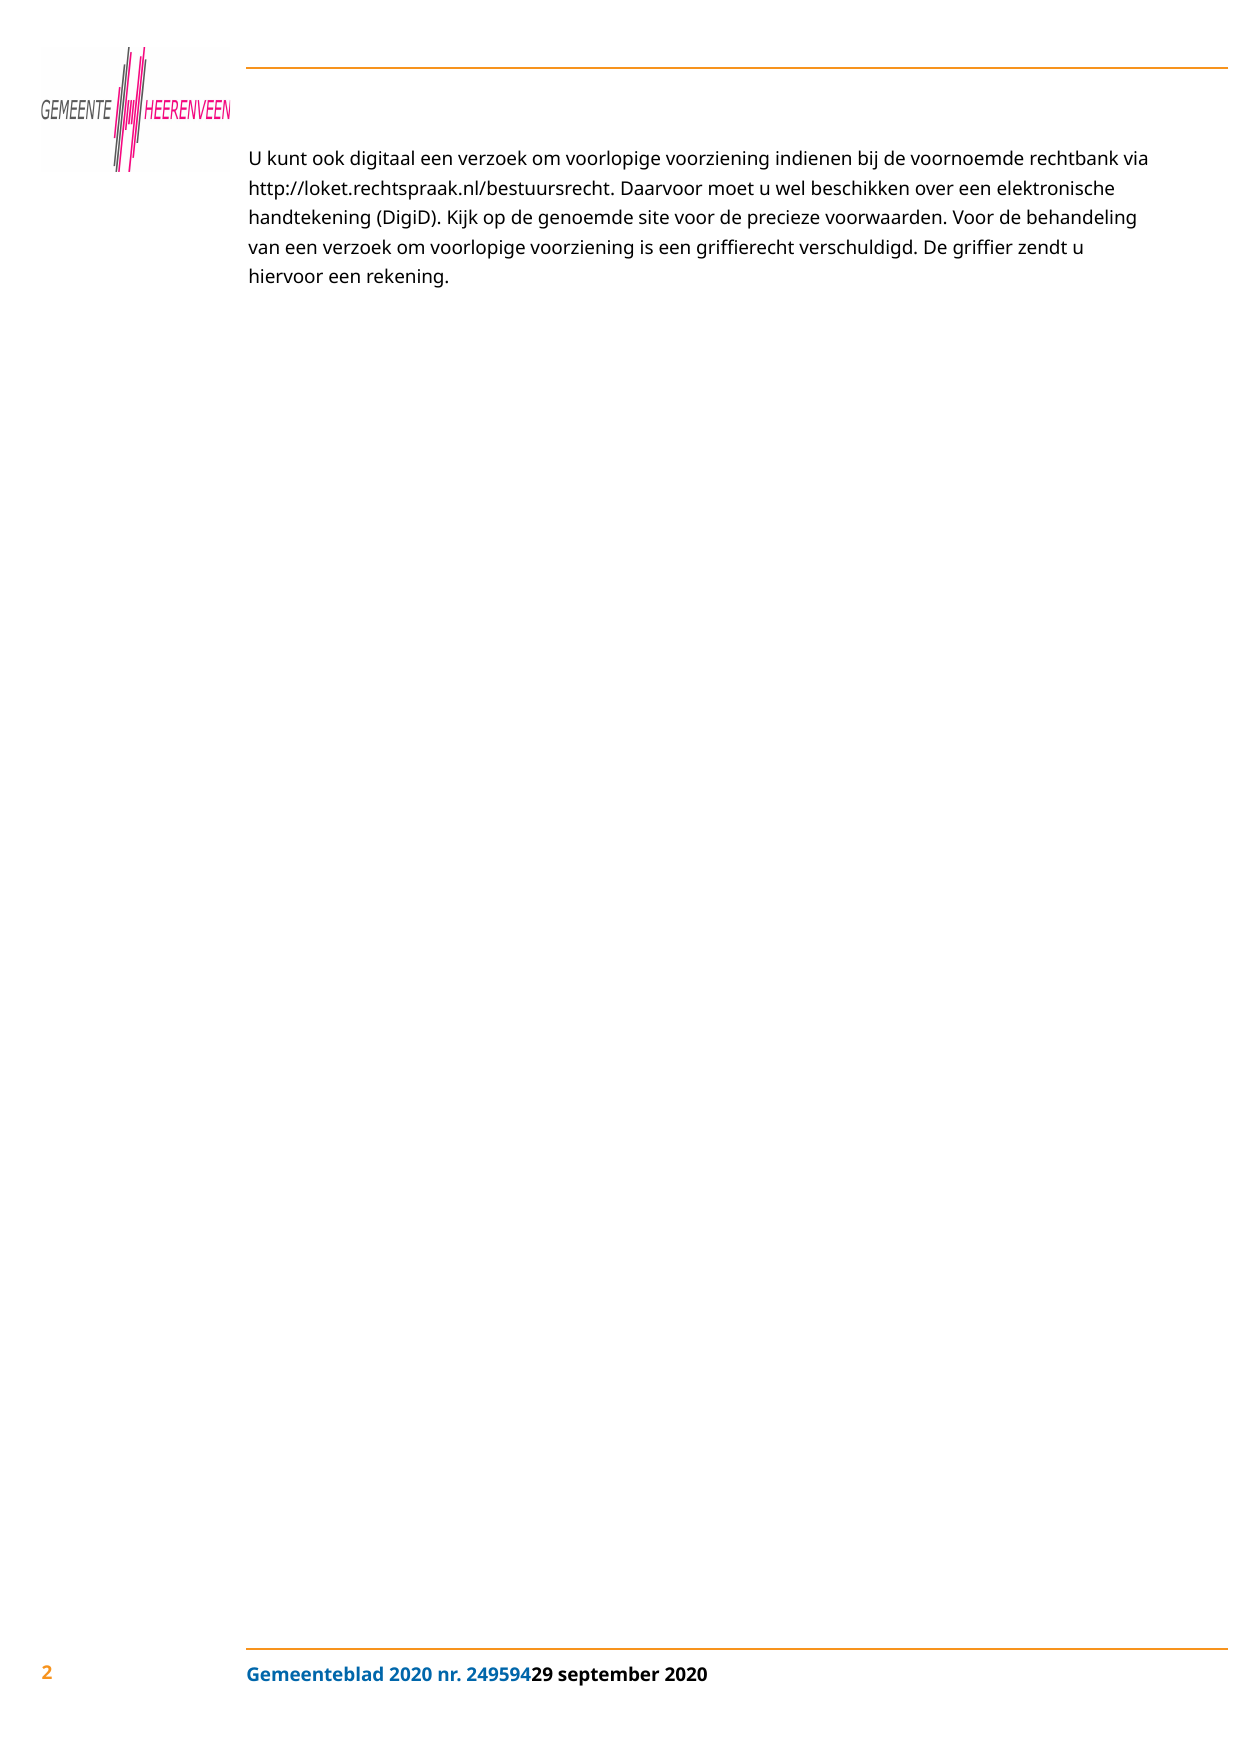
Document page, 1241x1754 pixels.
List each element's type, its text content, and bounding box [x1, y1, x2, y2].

picture [41, 47, 231, 172]
text U kunt ook digitaal een verzoek om voorlopige voorziening indienen bij de voornoemde rechtbank via http://loket.rechtspraak.nl/bestuursrecht. Daarvoor moet u wel beschikken over een elektronische handtekening (DigiD). Kijk op de genoemde site voor de precieze voorwaarden. Voor de behandeling van een verzoek om voorlopige voorziening is een griffierecht verschuldigd. De griffier zendt u hiervoor een rekening. [248, 145, 1152, 289]
